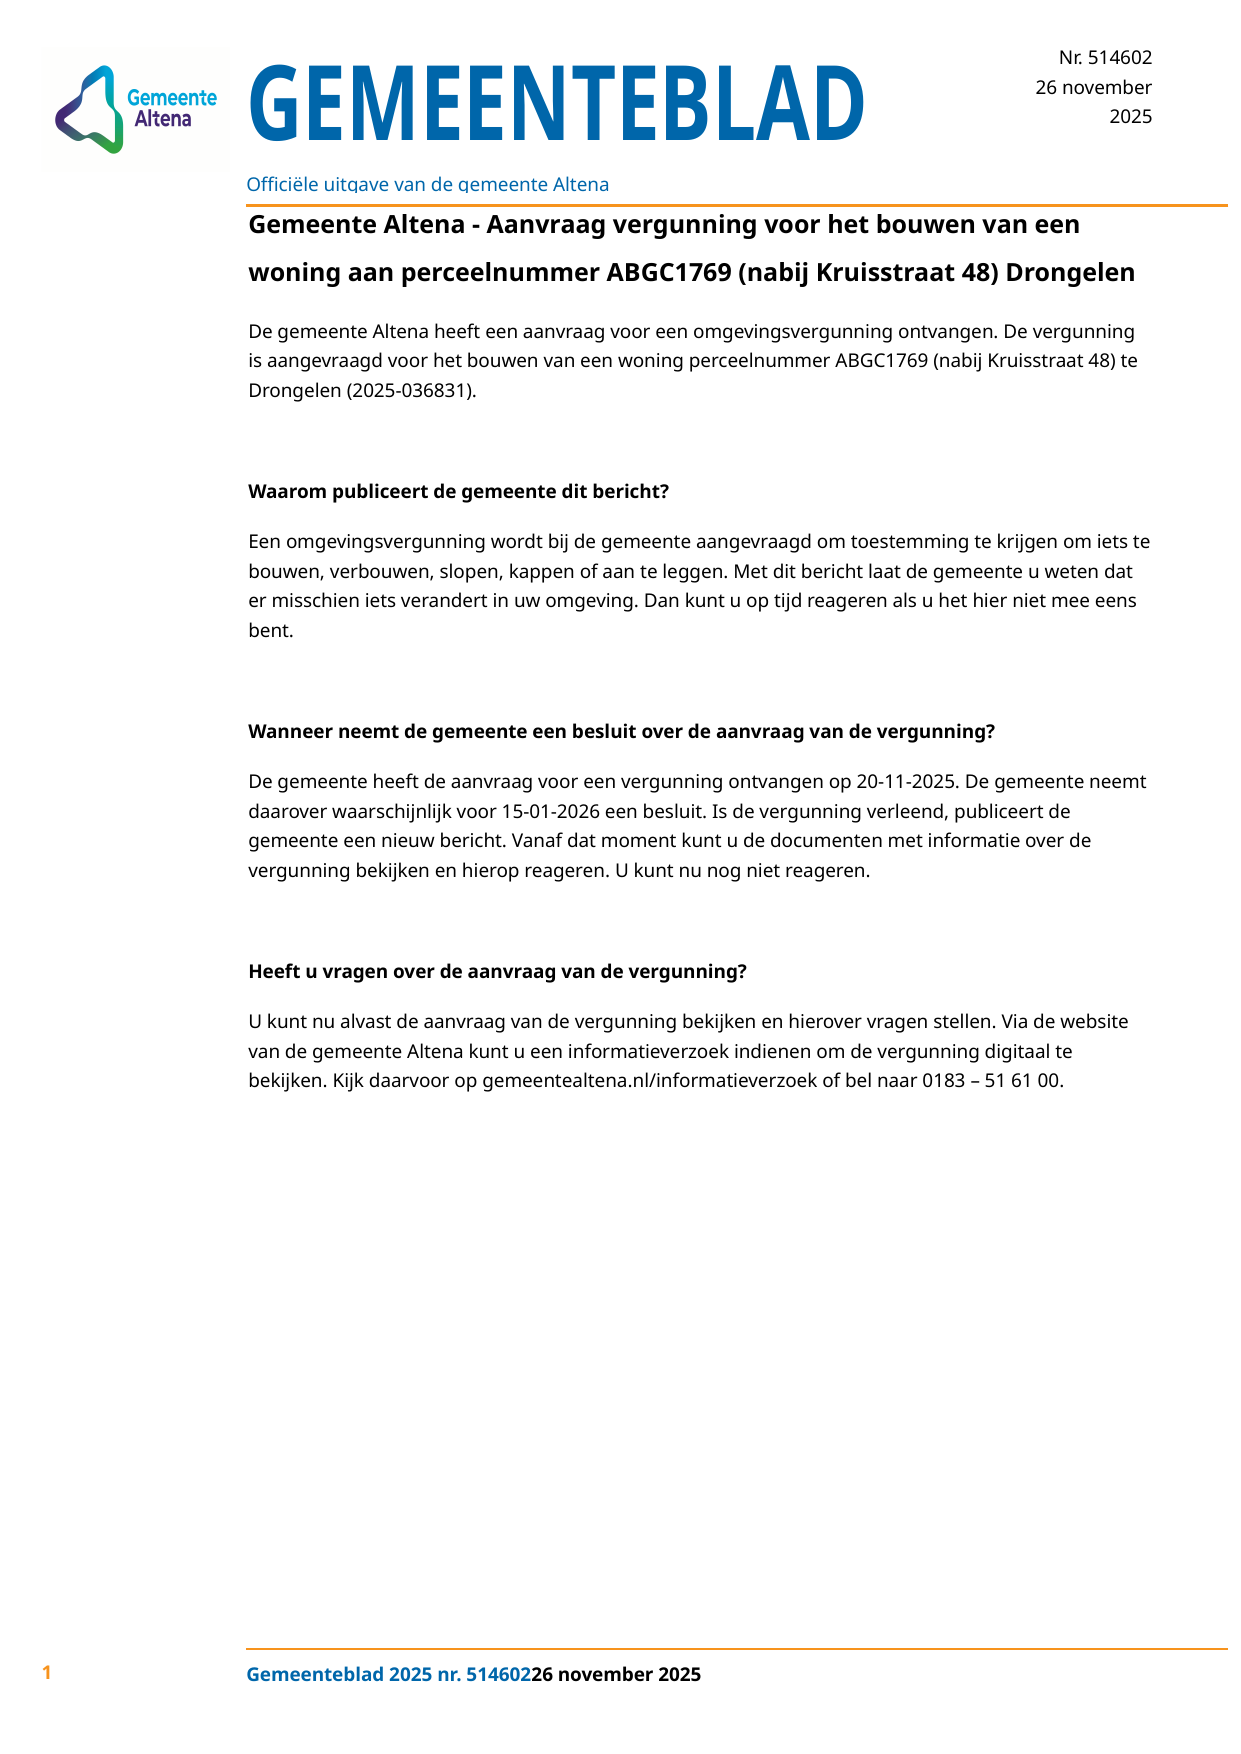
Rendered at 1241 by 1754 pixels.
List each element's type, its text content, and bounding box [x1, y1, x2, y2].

text Waarom publiceert de gemeente dit bericht? [248, 478, 1152, 504]
text Gemeente Altena - Aanvraag vergunning voor het bouwen van een woning aan perceelnummer ABGC1769 (nabij Kruisstraat 48) Drongelen [248, 207, 1152, 288]
text Wanneer neemt de gemeente een besluit over de aanvraag van de vergunning? [248, 718, 1152, 744]
picture [41, 47, 231, 172]
text Heeft u vragen over de aanvraag van de vergunning? [248, 958, 1152, 984]
text De gemeente heeft de aanvraag voor een vergunning ontvangen op 20-11-2025. De gemeente neemt daarover waarschijnlijk voor 15-01-2026 een besluit. Is de vergunning verleend, publiceert de gemeente een nieuw bericht. Vanaf dat moment kunt u de documenten met informatie over de vergunning bekijken en hierop reageren. U kunt nu nog niet reageren. [248, 768, 1152, 883]
text De gemeente Altena heeft een aanvraag voor een omgevingsvergunning ontvangen. De vergunning is aangevraagd voor het bouwen van een woning perceelnummer ABGC1769 (nabij Kruisstraat 48) te Drongelen (2025-036831). [248, 318, 1152, 403]
text U kunt nu alvast de aanvraag van de vergunning bekijken en hierover vragen stellen. Via de website van de gemeente Altena kunt u een informatieverzoek indienen om de vergunning digitaal te bekijken. Kijk daarvoor op gemeentealtena.nl/informatieverzoek of bel naar 0183 – 51 61 00. [248, 1008, 1152, 1093]
text Een omgevingsvergunning wordt bij de gemeente aangevraagd om toestemming te krijgen om iets te bouwen, verbouwen, slopen, kappen of aan te leggen. Met dit bericht laat de gemeente u weten dat er misschien iets verandert in uw omgeving. Dan kunt u op tijd reageren als u het hier niet mee eens bent. [248, 528, 1152, 643]
